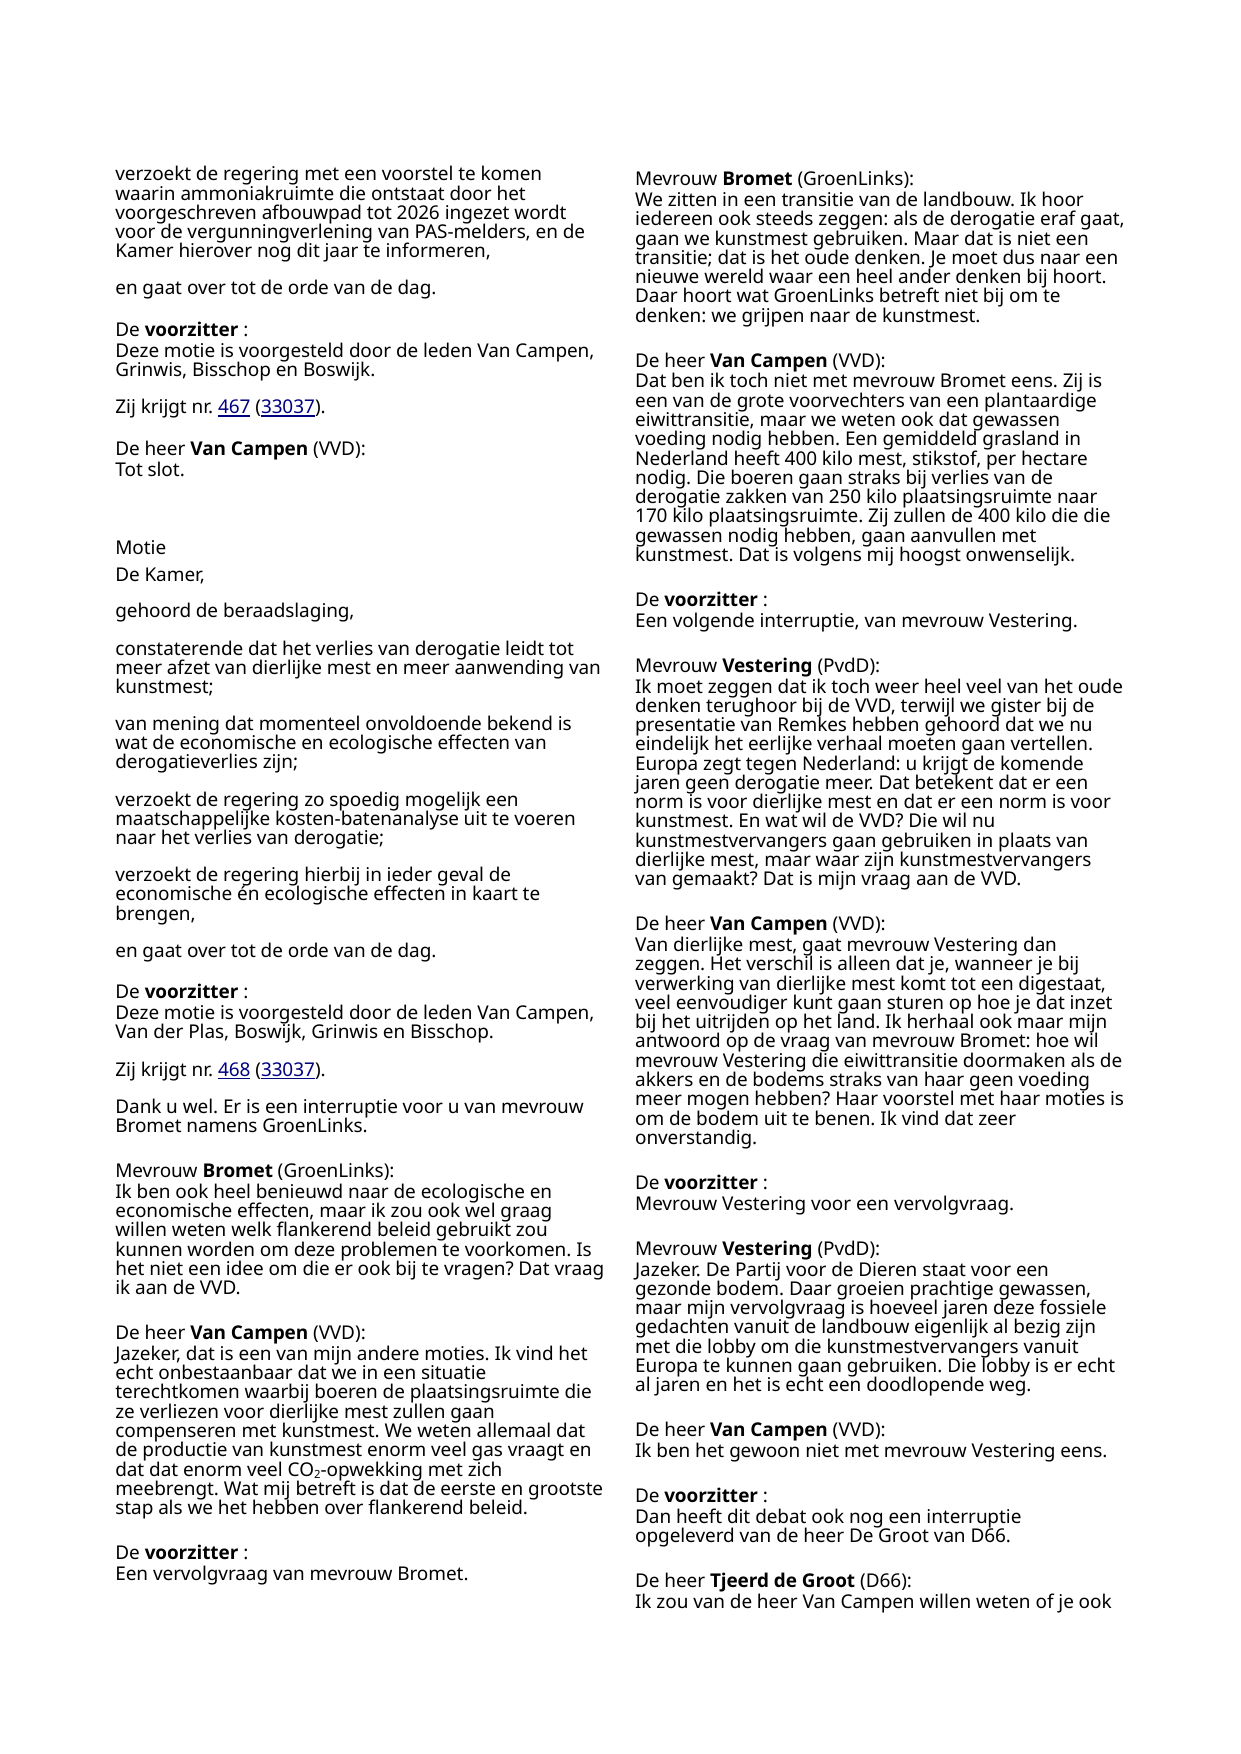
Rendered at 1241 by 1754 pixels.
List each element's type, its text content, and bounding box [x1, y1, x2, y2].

text Ik moet zeggen dat ik toch weer heel veel van het oude denken terughoor bij de VVD, terwijl we gister bij de presentatie van Remkes hebben gehoord dat we nu eindelijk het eerlijke verhaal moeten gaan vertellen. Europa zegt tegen Nederland: u krijgt de komende jaren geen derogatie meer. Dat betekent dat er een norm is voor dierlijke mest en dat er een norm is voor kunstmest. En wat wil de VVD? Die wil nu kunstmestvervangers gaan gebruiken in plaats van dierlijke mest, maar waar zijn kunstmestvervangers van gemaakt? Dat is mijn vraag aan de VVD. [635, 678, 1125, 889]
text van mening dat momenteel onvoldoende bekend is wat de economische en ecologische effecten van derogatieverlies zijn; [115, 715, 605, 773]
text Deze motie is voorgesteld door de leden Van Campen, Grinwis, Bisschop en Boswijk. [115, 342, 605, 381]
text en gaat over tot de orde van de dag. [115, 942, 605, 961]
text verzoekt de regering met een voorstel te komen waarin ammoniakruimte die ontstaat door het voorgeschreven afbouwpad tot 2026 ingezet wordt voor de vergunningverlening van PAS-melders, en de Kamer hierover nog dit jaar te informeren, [115, 165, 605, 262]
text Een vervolgvraag van mevrouw Bromet. [115, 1565, 605, 1584]
text De heer Van Campen (VVD): [115, 435, 605, 461]
text De voorzitter : [635, 1169, 1125, 1195]
text Zij krijgt nr. 468 (33037). [115, 1061, 605, 1080]
text constaterende dat het verlies van derogatie leidt tot meer afzet van dierlijke mest en meer aanwending van kunstmest; [115, 639, 605, 697]
text Mevrouw Bromet (GroenLinks): [115, 1157, 605, 1183]
text Zij krijgt nr. 467 (33037). [115, 398, 605, 418]
text Ik ben het gewoon niet met mevrouw Vestering eens. [635, 1442, 1125, 1461]
text Van dierlijke mest, gaat mevrouw Vestering dan zeggen. Het verschil is alleen dat je, wanneer je bij verwerking van dierlijke mest komt tot een digestaat, veel eenvoudiger kunt gaan sturen op hoe je dat inzet bij het uitrijden op het land. Ik herhaal ook maar mijn antwoord op de vraag van mevrouw Bromet: hoe wil mevrouw Vestering die eiwittransitie doormaken als de akkers en de bodems straks van haar geen voeding meer mogen hebben? Haar voorstel met haar moties is om de bodem uit te benen. Ik vind dat zeer onverstandig. [635, 936, 1125, 1148]
text Mevrouw Vestering (PvdD): [635, 1235, 1125, 1261]
text De voorzitter : [635, 586, 1125, 612]
text Een volgende interruptie, van mevrouw Vestering. [635, 612, 1125, 631]
text gehoord de beraadslaging, [115, 602, 605, 622]
text De Kamer, [115, 566, 605, 585]
text De voorzitter : [115, 316, 605, 342]
text verzoekt de regering zo spoedig mogelijk een maatschappelijke kosten-batenanalyse uit te voeren naar het verlies van derogatie; [115, 791, 605, 848]
text Dank u wel. Er is een interruptie voor u van mevrouw Bromet namens GroenLinks. [115, 1098, 605, 1136]
text De voorzitter : [115, 978, 605, 1004]
text Dat ben ik toch niet met mevrouw Bromet eens. Zij is een van de grote voorvechters van een plantaardige eiwittransitie, maar we weten ook dat gewassen voeding nodig hebben. Een gemiddeld grasland in Nederland heeft 400 kilo mest, stikstof, per hectare nodig. Die boeren gaan straks bij verlies van de derogatie zakken van 250 kilo plaatsingsruimte naar 170 kilo plaatsingsruimte. Zij zullen de 400 kilo die die gewassen nodig hebben, gaan aanvullen met kunstmest. Dat is volgens mij hoogst onwenselijk. [635, 372, 1125, 565]
text Motie [115, 534, 605, 559]
text De heer Van Campen (VVD): [115, 1319, 605, 1345]
text De heer Van Campen (VVD): [635, 1416, 1125, 1442]
text en gaat over tot de orde van de dag. [115, 279, 605, 299]
text De voorzitter : [115, 1539, 605, 1565]
text Jazeker, dat is een van mijn andere moties. Ik vind het echt onbestaanbaar dat we in een situatie terechtkomen waarbij boeren de plaatsingsruimte die ze verliezen voor dierlijke mest zullen gaan compenseren met kunstmest. We weten allemaal dat de productie van kunstmest enorm veel gas vraagt en dat dat enorm veel CO2-opwekking met zich meebrengt. Wat mij betreft is dat de eerste en grootste stap als we het hebben over flankerend beleid. [115, 1345, 605, 1518]
text Ik zou van de heer Van Campen willen weten of je ook [635, 1593, 1125, 1612]
text De heer Van Campen (VVD): [635, 347, 1125, 372]
text De heer Tjeerd de Groot (D66): [635, 1567, 1125, 1593]
text Mevrouw Vestering (PvdD): [635, 652, 1125, 678]
text Ik ben ook heel benieuwd naar de ecologische en economische effecten, maar ik zou ook wel graag willen weten welk flankerend beleid gebruikt zou kunnen worden om deze problemen te voorkomen. Is het niet een idee om die er ook bij te vragen? Dat vraag ik aan de VVD. [115, 1183, 605, 1298]
text Dan heeft dit debat ook nog een interruptie opgeleverd van de heer De Groot van D66. [635, 1508, 1125, 1546]
text We zitten in een transitie van de landbouw. Ik hoor iedereen ook steeds zeggen: als de derogatie eraf gaat, gaan we kunstmest gebruiken. Maar dat is niet een transitie; dat is het oude denken. Je moet dus naar een nieuwe wereld waar een heel ander denken bij hoort. Daar hoort wat GroenLinks betreft niet bij om te denken: we grijpen naar de kunstmest. [635, 191, 1125, 326]
text Tot slot. [115, 461, 605, 480]
text verzoekt de regering hierbij in ieder geval de economische én ecologische effecten in kaart te brengen, [115, 866, 605, 924]
text Jazeker. De Partij voor de Dieren staat voor een gezonde bodem. Daar groeien prachtige gewassen, maar mijn vervolgvraag is hoeveel jaren deze fossiele gedachten vanuit de landbouw eigenlijk al bezig zijn met die lobby om die kunstmestvervangers vanuit Europa te kunnen gaan gebruiken. Die lobby is er echt al jaren en het is echt een doodlopende weg. [635, 1261, 1125, 1395]
text De heer Van Campen (VVD): [635, 910, 1125, 936]
text Mevrouw Vestering voor een vervolgvraag. [635, 1195, 1125, 1214]
text Mevrouw Bromet (GroenLinks): [635, 165, 1125, 191]
text Deze motie is voorgesteld door de leden Van Campen, Van der Plas, Boswijk, Grinwis en Bisschop. [115, 1004, 605, 1043]
text De voorzitter : [635, 1482, 1125, 1508]
